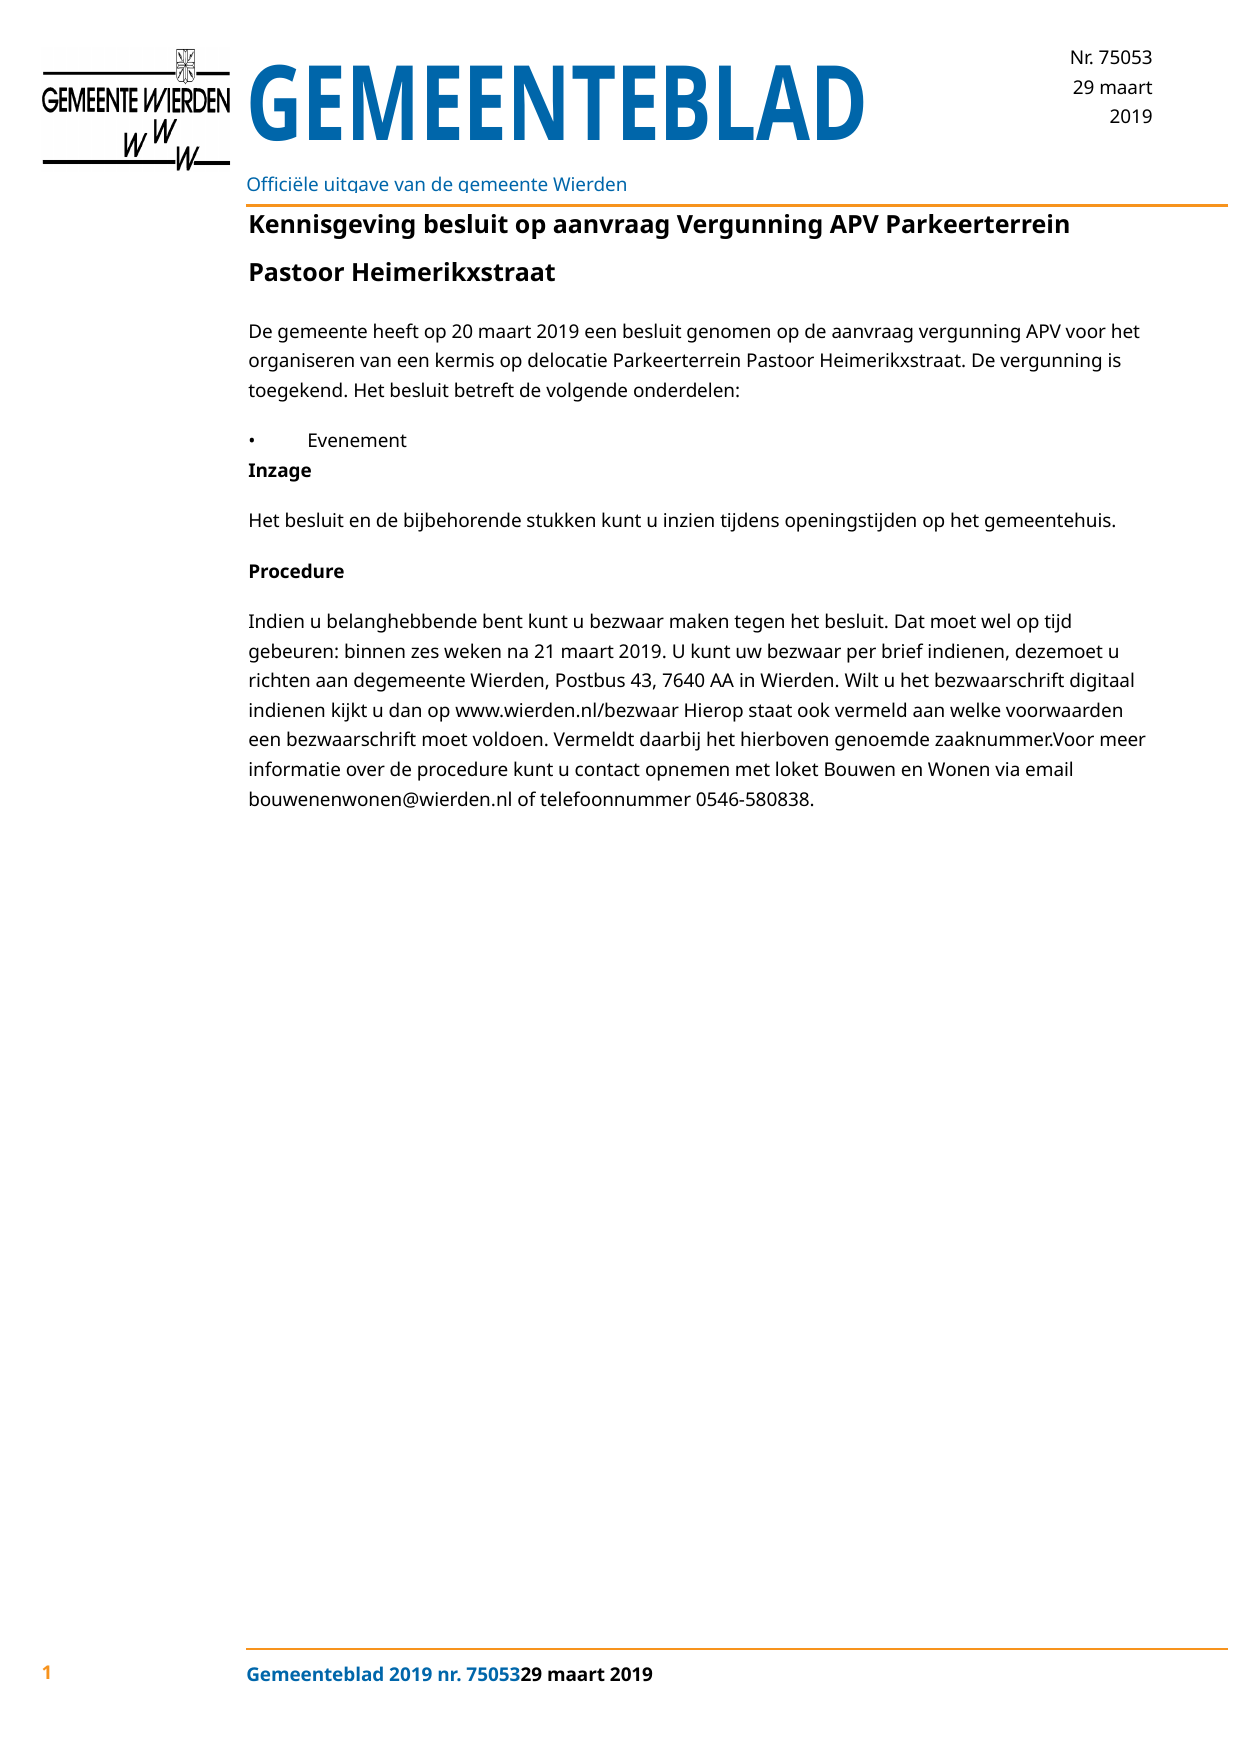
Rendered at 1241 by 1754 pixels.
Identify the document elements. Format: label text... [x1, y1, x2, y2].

list Evenement [248, 427, 1152, 453]
text Procedure [248, 558, 1152, 584]
text Kennisgeving besluit op aanvraag Vergunning APV Parkeerterrein Pastoor Heimerikxstraat [248, 207, 1152, 288]
text Inzage [248, 457, 1152, 483]
picture [41, 47, 231, 172]
text Indien u belanghebbende bent kunt u bezwaar maken tegen het besluit. Dat moet wel op tijd gebeuren: binnen zes weken na 21 maart 2019. U kunt uw bezwaar per brief indienen, dezemoet u richten aan degemeente Wierden, Postbus 43, 7640 AA in Wierden. Wilt u het bezwaarschrift digitaal indienen kijkt u dan op www.wierden.nl/bezwaar Hierop staat ook vermeld aan welke voorwaarden een bezwaarschrift moet voldoen. Vermeldt daarbij het hierboven genoemde zaaknummer.Voor meer informatie over de procedure kunt u contact opnemen met loket Bouwen en Wonen via email bouwenenwonen@wierden.nl of telefoonnummer 0546-580838. [248, 608, 1152, 812]
text De gemeente heeft op 20 maart 2019 een besluit genomen op de aanvraag vergunning APV voor het organiseren van een kermis op delocatie Parkeerterrein Pastoor Heimerikxstraat. De vergunning is toegekend. Het besluit betreft de volgende onderdelen: [248, 318, 1152, 403]
text Het besluit en de bijbehorende stukken kunt u inzien tijdens openingstijden op het gemeentehuis. [248, 507, 1152, 533]
